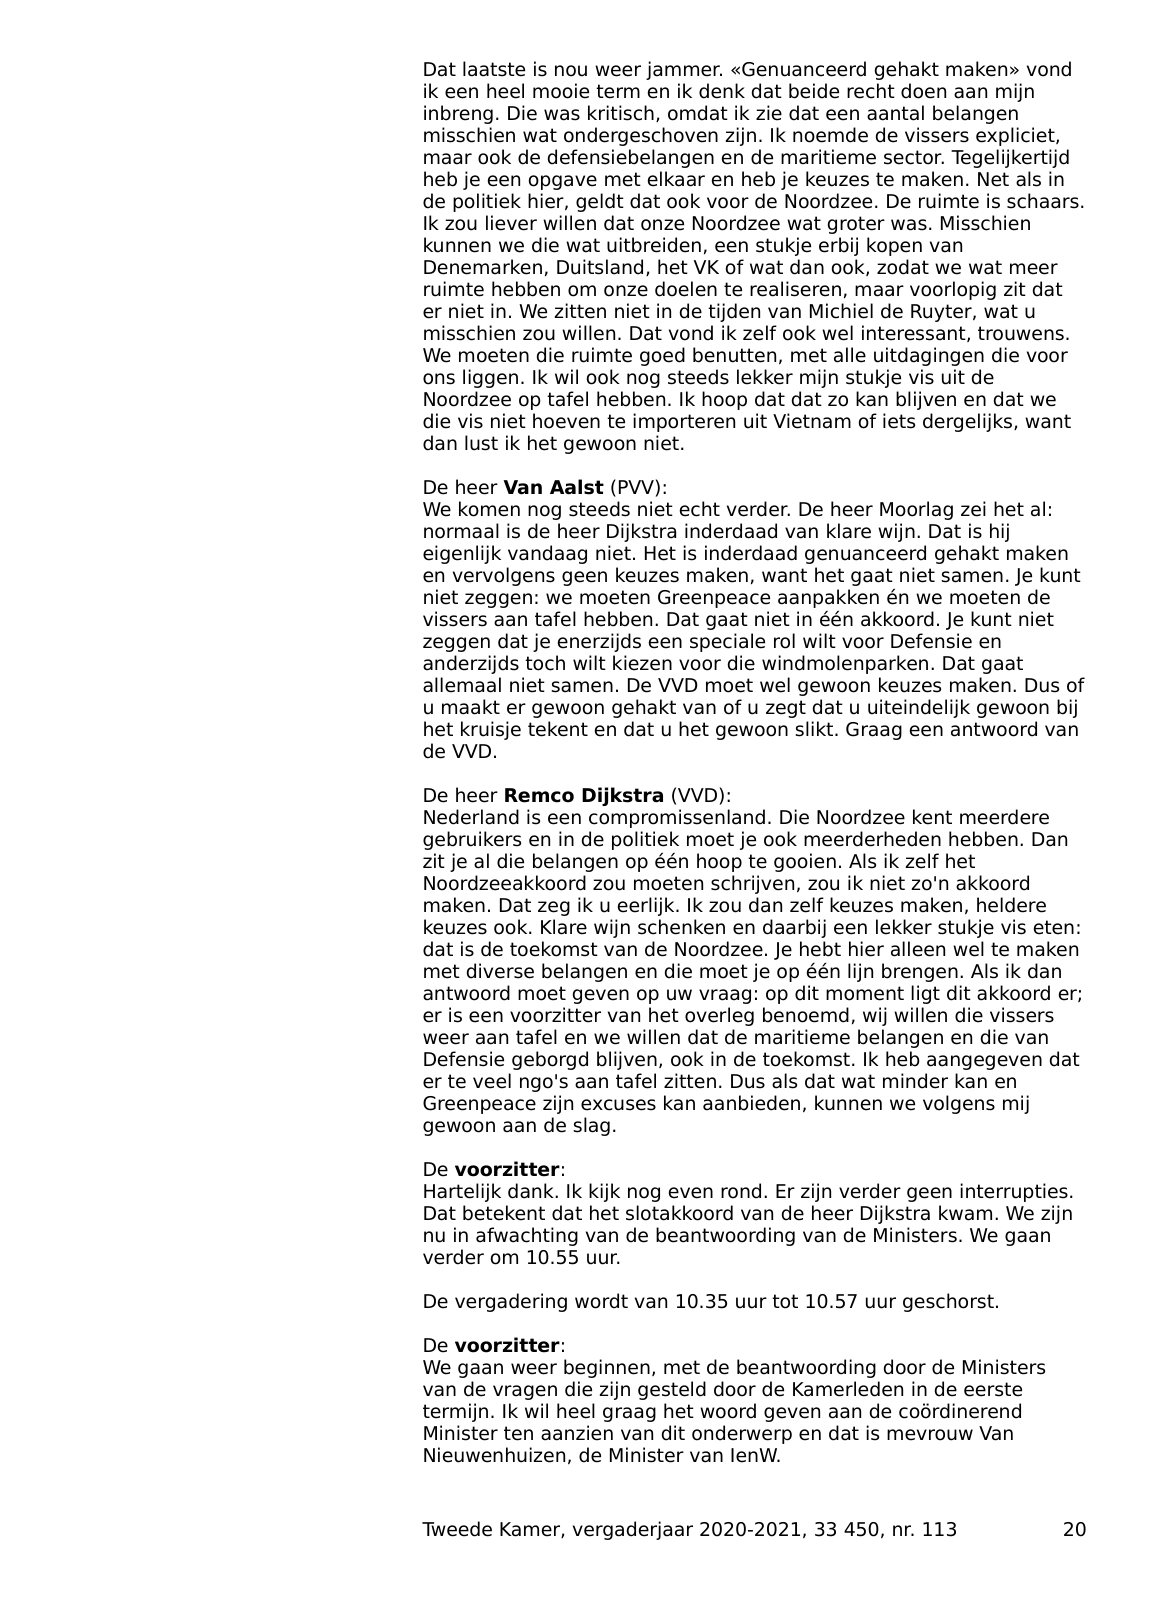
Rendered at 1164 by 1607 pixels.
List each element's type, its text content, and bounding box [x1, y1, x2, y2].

text Dat laatste is nou weer jammer. «Genuanceerd gehakt maken» vond ik een heel mooie term en ik denk dat beide recht doen aan mijn inbreng. Die was kritisch, omdat ik zie dat een aantal belangen misschien wat ondergeschoven zijn. Ik noemde de vissers expliciet, maar ook de defensiebelangen en de maritieme sector. Tegelijkertijd heb je een opgave met elkaar en heb je keuzes te maken. Net als in de politiek hier, geldt dat ook voor de Noordzee. De ruimte is schaars. Ik zou liever willen dat onze Noordzee wat groter was. Misschien kunnen we die wat uitbreiden, een stukje erbij kopen van Denemarken, Duitsland, het VK of wat dan ook, zodat we wat meer ruimte hebben om onze doelen te realiseren, maar voorlopig zit dat er niet in. We zitten niet in de tijden van Michiel de Ruyter, wat u misschien zou willen. Dat vond ik zelf ook wel interessant, trouwens. We moeten die ruimte goed benutten, met alle uitdagingen die voor ons liggen. Ik wil ook nog steeds lekker mijn stukje vis uit de Noordzee op tafel hebben. Ik hoop dat dat zo kan blijven en dat we die vis niet hoeven te importeren uit Vietnam of iets dergelijks, want dan lust ik het gewoon niet. [422, 59, 1087, 455]
text De vergadering wordt van 10.35 uur tot 10.57 uur geschorst. [422, 1291, 1087, 1313]
text De heer Remco Dijkstra (VVD): [422, 785, 1087, 807]
text Nederland is een compromissenland. Die Noordzee kent meerdere gebruikers en in de politiek moet je ook meerderheden hebben. Dan zit je al die belangen op één hoop te gooien. Als ik zelf het Noordzeeakkoord zou moeten schrijven, zou ik niet zo'n akkoord maken. Dat zeg ik u eerlijk. Ik zou dan zelf keuzes maken, heldere keuzes ook. Klare wijn schenken en daarbij een lekker stukje vis eten: dat is de toekomst van de Noordzee. Je hebt hier alleen wel te maken met diverse belangen en die moet je op één lijn brengen. Als ik dan antwoord moet geven op uw vraag: op dit moment ligt dit akkoord er; er is een voorzitter van het overleg benoemd, wij willen die vissers weer aan tafel en we willen dat de maritieme belangen en die van Defensie geborgd blijven, ook in de toekomst. Ik heb aangegeven dat er te veel ngo's aan tafel zitten. Dus als dat wat minder kan en Greenpeace zijn excuses kan aanbieden, kunnen we volgens mij gewoon aan de slag. [422, 807, 1087, 1136]
text De heer Van Aalst (PVV): [422, 477, 1087, 499]
text De voorzitter: [422, 1159, 1087, 1181]
text Hartelijk dank. Ik kijk nog even rond. Er zijn verder geen interrupties. Dat betekent dat het slotakkoord van de heer Dijkstra kwam. We zijn nu in afwachting van de beantwoording van de Ministers. We gaan verder om 10.55 uur. [422, 1181, 1087, 1268]
text We komen nog steeds niet echt verder. De heer Moorlag zei het al: normaal is de heer Dijkstra inderdaad van klare wijn. Dat is hij eigenlijk vandaag niet. Het is inderdaad genuanceerd gehakt maken en vervolgens geen keuzes maken, want het gaat niet samen. Je kunt niet zeggen: we moeten Greenpeace aanpakken én we moeten de vissers aan tafel hebben. Dat gaat niet in één akkoord. Je kunt niet zeggen dat je enerzijds een speciale rol wilt voor Defensie en anderzijds toch wilt kiezen voor die windmolenparken. Dat gaat allemaal niet samen. De VVD moet wel gewoon keuzes maken. Dus of u maakt er gewoon gehakt van of u zegt dat u uiteindelijk gewoon bij het kruisje tekent en dat u het gewoon slikt. Graag een antwoord van de VVD. [422, 499, 1087, 763]
text We gaan weer beginnen, met de beantwoording door de Ministers van de vragen die zijn gesteld door de Kamerleden in de eerste termijn. Ik wil heel graag het woord geven aan de coördinerend Minister ten aanzien van dit onderwerp en dat is mevrouw Van Nieuwenhuizen, de Minister van IenW. [422, 1357, 1087, 1467]
text De voorzitter: [422, 1335, 1087, 1357]
